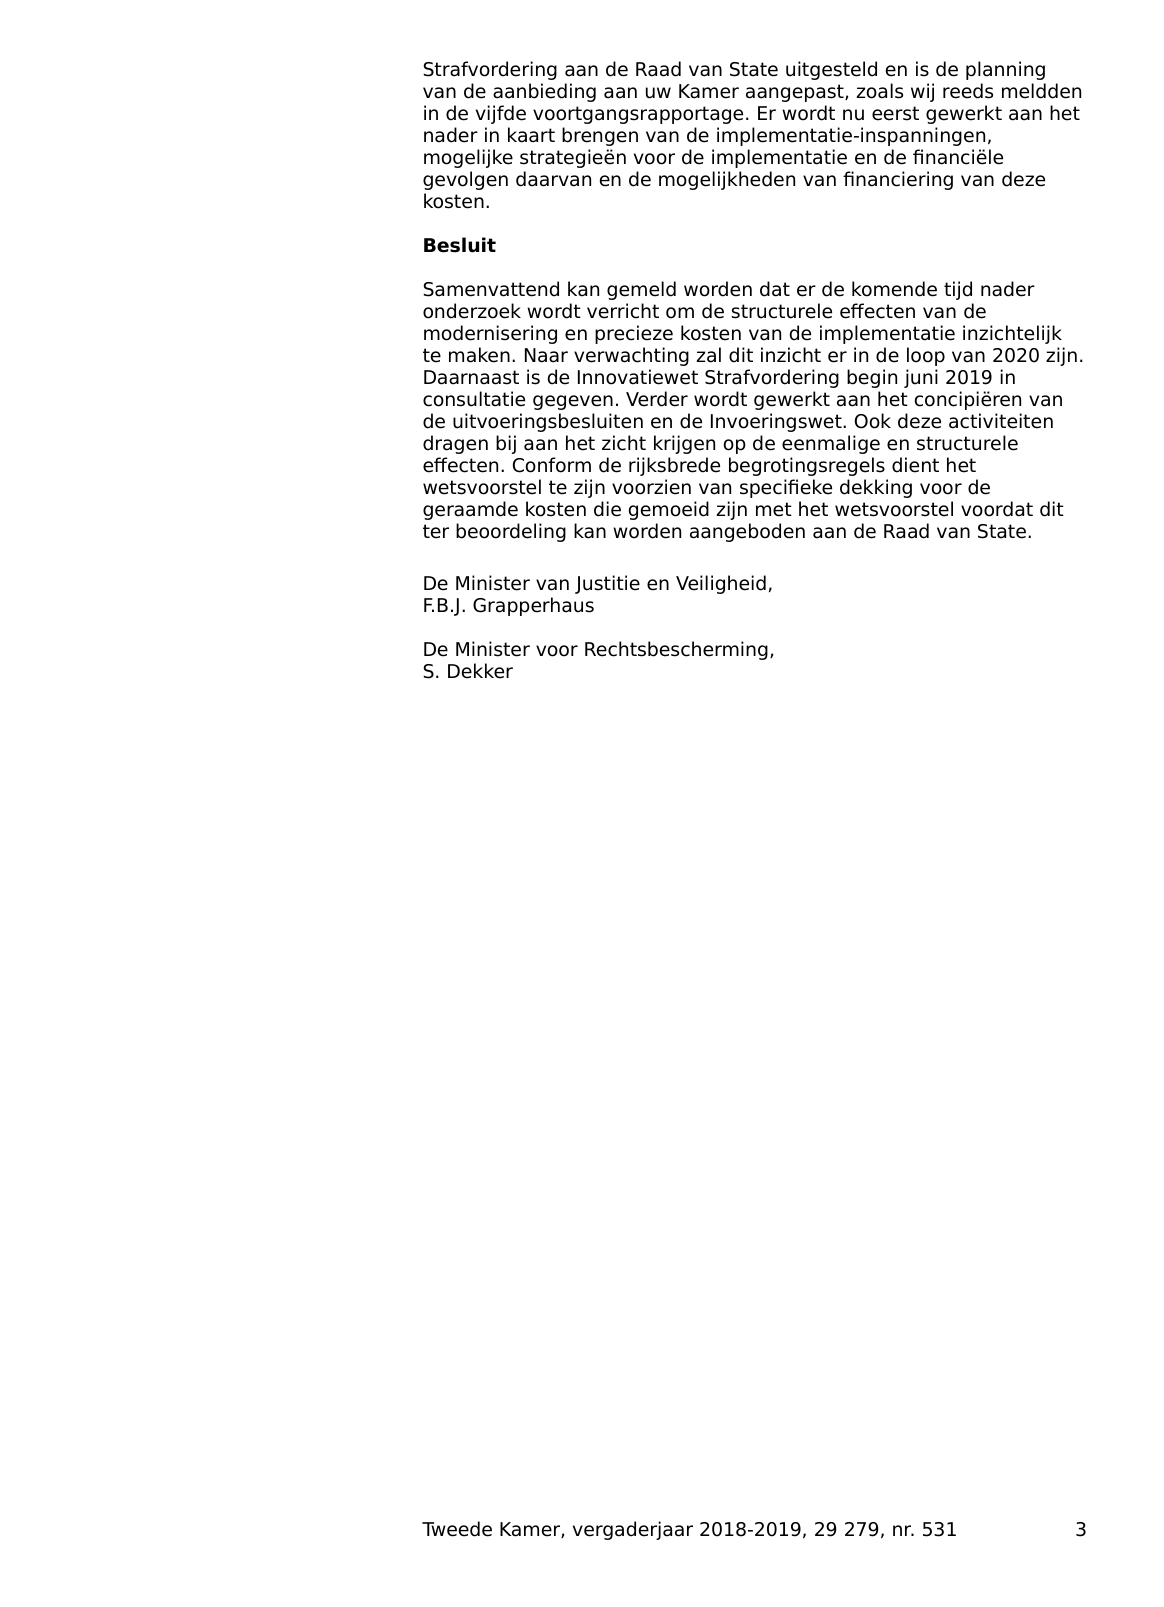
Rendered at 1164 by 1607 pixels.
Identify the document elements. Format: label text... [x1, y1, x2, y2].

text De Minister voor Rechtsbescherming, S. Dekker [422, 639, 1087, 683]
subtitle Besluit [422, 235, 1087, 257]
text Samenvattend kan gemeld worden dat er de komende tijd nader onderzoek wordt verricht om de structurele effecten van de modernisering en precieze kosten van de implementatie inzichtelijk te maken. Naar verwachting zal dit inzicht er in de loop van 2020 zijn. Daarnaast is de Innovatiewet Strafvordering begin juni 2019 in consultatie gegeven. Verder wordt gewerkt aan het concipiëren van de uitvoeringsbesluiten en de Invoeringswet. Ook deze activiteiten dragen bij aan het zicht krijgen op de eenmalige en structurele effecten. Conform de rijksbrede begrotingsregels dient het wetsvoorstel te zijn voorzien van specifieke dekking voor de geraamde kosten die gemoeid zijn met het wetsvoorstel voordat dit ter beoordeling kan worden aangeboden aan de Raad van State. [422, 279, 1087, 543]
text Strafvordering aan de Raad van State uitgesteld en is de planning van de aanbieding aan uw Kamer aangepast, zoals wij reeds meldden in de vijfde voortgangsrapportage. Er wordt nu eerst gewerkt aan het nader in kaart brengen van de implementatie-inspanningen, mogelijke strategieën voor de implementatie en de financiële gevolgen daarvan en de mogelijkheden van financiering van deze kosten. [422, 59, 1087, 213]
text De Minister van Justitie en Veiligheid, F.B.J. Grapperhaus [422, 573, 1087, 617]
